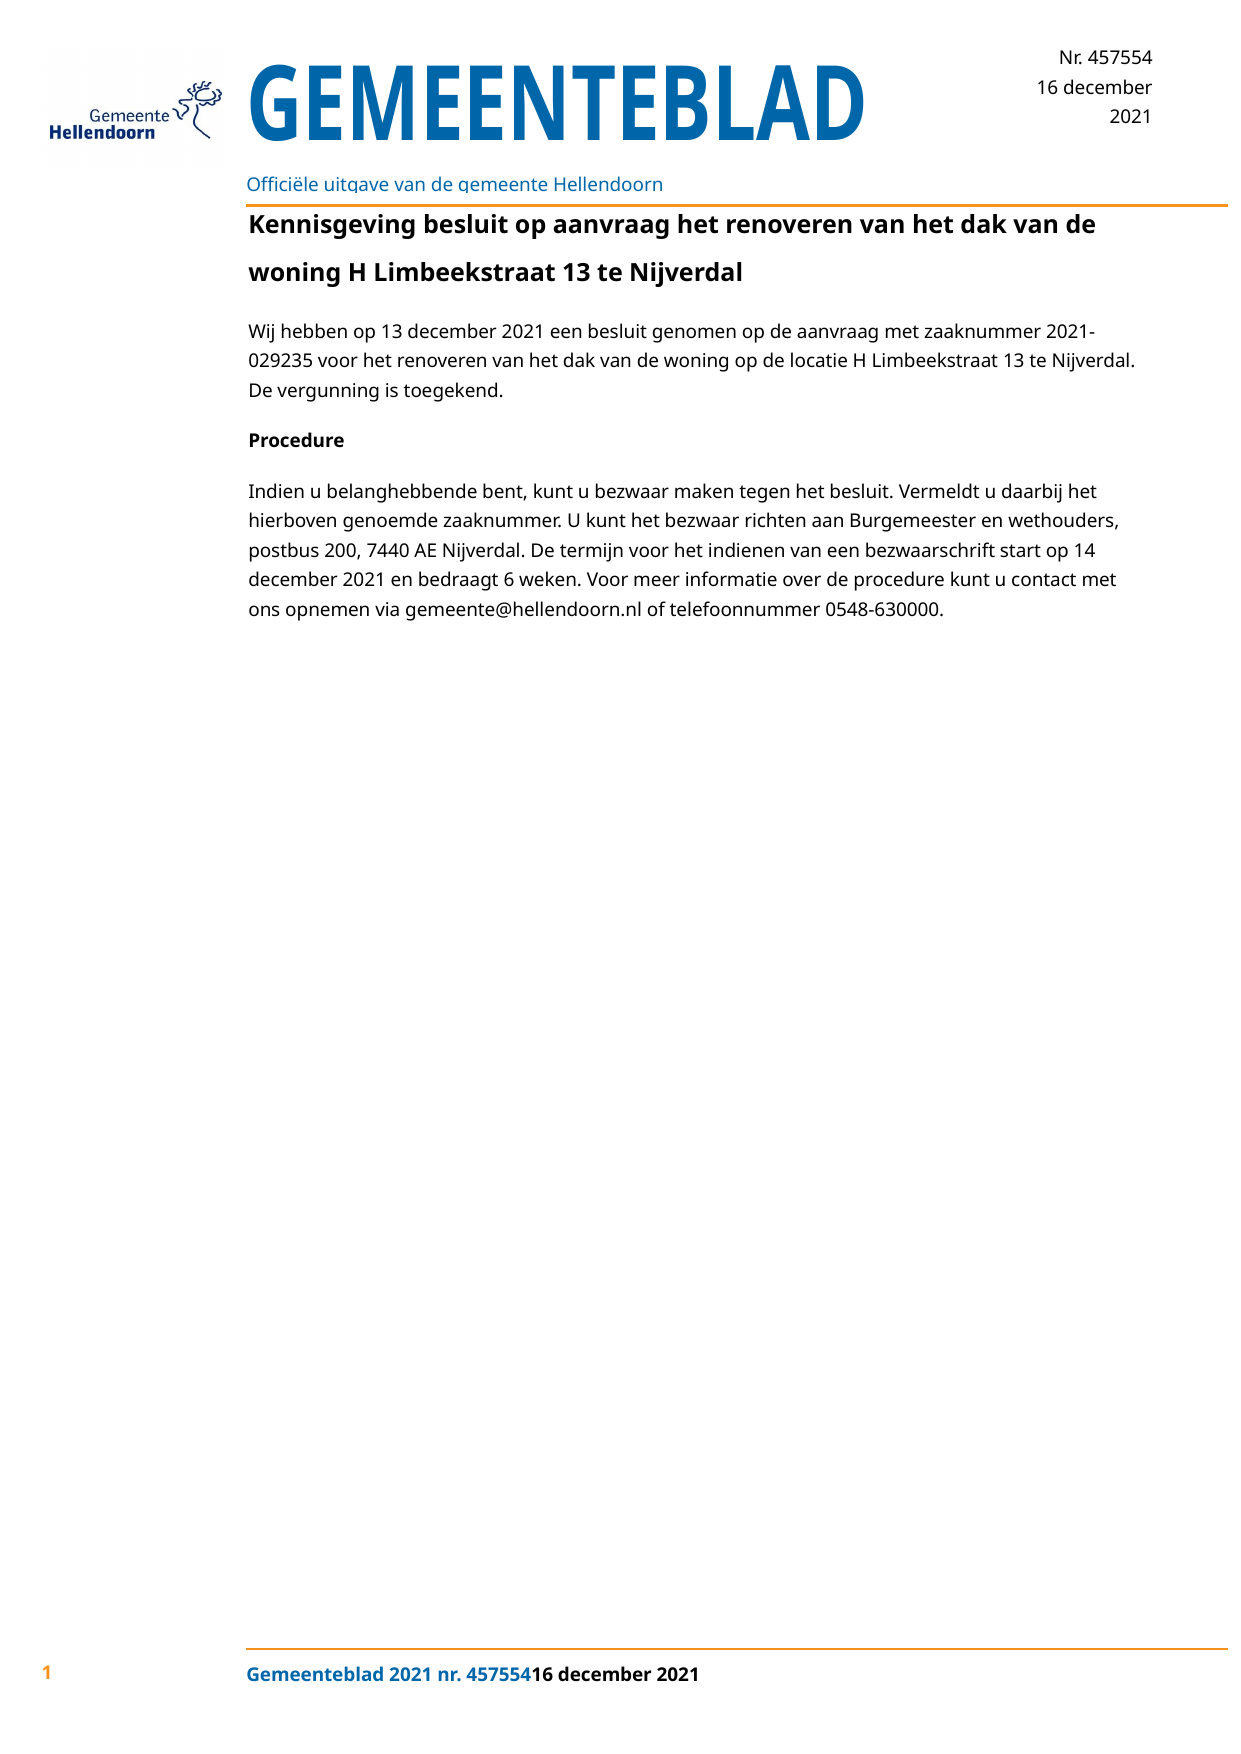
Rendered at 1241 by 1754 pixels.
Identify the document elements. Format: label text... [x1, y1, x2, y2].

text Wij hebben op 13 december 2021 een besluit genomen op de aanvraag met zaaknummer 2021-029235 voor het renoveren van het dak van de woning op de locatie H Limbeekstraat 13 te Nijverdal. De vergunning is toegekend. [248, 318, 1152, 403]
text Indien u belanghebbende bent, kunt u bezwaar maken tegen het besluit. Vermeldt u daarbij het hierboven genoemde zaaknummer. U kunt het bezwaar richten aan Burgemeester en wethouders, postbus 200, 7440 AE Nijverdal. De termijn voor het indienen van een bezwaarschrift start op 14 december 2021 en bedraagt 6 weken. Voor meer informatie over de procedure kunt u contact met ons opnemen via gemeente@hellendoorn.nl of telefoonnummer 0548-630000. [248, 478, 1152, 622]
picture [41, 47, 231, 172]
text Kennisgeving besluit op aanvraag het renoveren van het dak van de woning H Limbeekstraat 13 te Nijverdal [248, 207, 1152, 288]
text Procedure [248, 427, 1152, 453]
